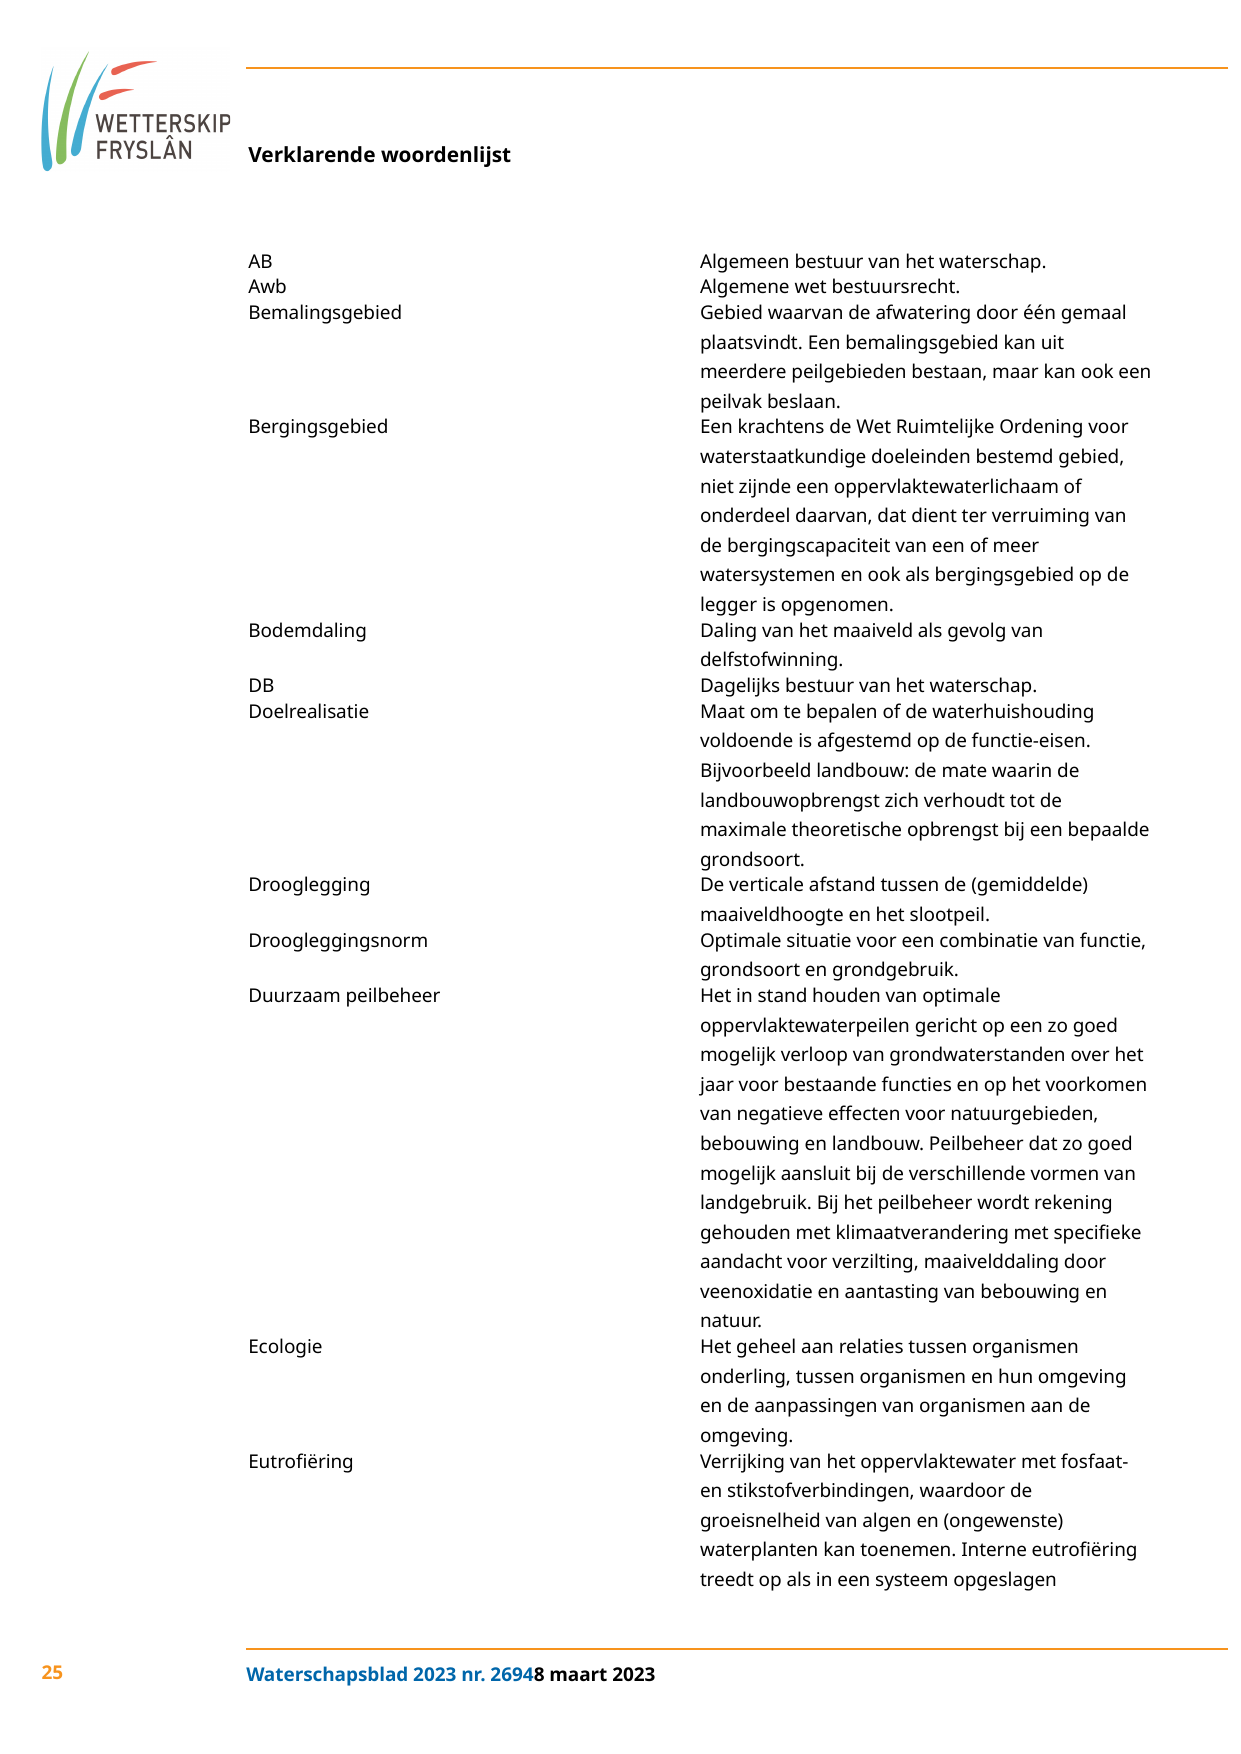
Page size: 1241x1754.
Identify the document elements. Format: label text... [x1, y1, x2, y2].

table_cell Doelrealisatie [248, 698, 700, 872]
table_cell Verrijking van het oppervlaktewater met fosfaat- en stikstofverbindingen, waardoor de groeisnelheid van algen en (ongewenste) waterplanten kan toenemen. Interne eutrofiëring treedt op als in een systeem opgeslagen [700, 1448, 1152, 1592]
table_cell Bodemdaling [248, 617, 700, 672]
table_cell DB [248, 672, 700, 698]
table_cell Bemalingsgebied [248, 299, 700, 414]
table_cell Ecologie [248, 1334, 700, 1448]
picture [41, 47, 231, 172]
table_cell Het in stand houden van optimale oppervlaktewaterpeilen gericht op een zo goed mogelijk verloop van grondwaterstanden over het jaar voor bestaande functies en op het voorkomen van negatieve effecten voor natuurgebieden, bebouwing en landbouw. Peilbeheer dat zo goed mogelijk aansluit bij de verschillende vormen van landgebruik. Bij het peilbeheer wordt rekening gehouden met klimaatverandering met specifieke aandacht voor verzilting, maaivelddaling door veenoxidatie en aantasting van bebouwing en natuur. [700, 982, 1152, 1333]
table_cell Algemene wet bestuursrecht. [700, 274, 1152, 299]
table_cell Eutrofiëring [248, 1448, 700, 1592]
table_cell De verticale afstand tussen de (gemiddelde) maaiveldhoogte en het slootpeil. [700, 872, 1152, 927]
table_cell Gebied waarvan de afwatering door één gemaal plaatsvindt. Een bemalingsgebied kan uit meerdere peilgebieden bestaan, maar kan ook een peilvak beslaan. [700, 299, 1152, 414]
table_cell Een krachtens de Wet Ruimtelijke Ordening voor waterstaatkundige doeleinden bestemd gebied, niet zijnde een oppervlaktewaterlichaam of onderdeel daarvan, dat dient ter verruiming van de bergingscapaciteit van een of meer watersystemen en ook als bergingsgebied op de legger is opgenomen. [700, 414, 1152, 617]
table_header AB [248, 248, 700, 273]
table_cell Awb [248, 274, 700, 299]
text Verklarende woordenlijst [248, 140, 1152, 169]
table_cell Dagelijks bestuur van het waterschap. [700, 672, 1152, 698]
table_cell Daling van het maaiveld als gevolg van delfstofwinning. [700, 617, 1152, 672]
table_cell Bergingsgebied [248, 414, 700, 617]
table_cell Droogleggingsnorm [248, 927, 700, 982]
table_cell Optimale situatie voor een combinatie van functie, grondsoort en grondgebruik. [700, 927, 1152, 982]
table_cell Maat om te bepalen of de waterhuishouding voldoende is afgestemd op de functie-eisen. Bijvoorbeeld landbouw: de mate waarin de landbouwopbrengst zich verhoudt tot de maximale theoretische opbrengst bij een bepaalde grondsoort. [700, 698, 1152, 872]
table_cell Het geheel aan relaties tussen organismen onderling, tussen organismen en hun omgeving en de aanpassingen van organismen aan de omgeving. [700, 1334, 1152, 1448]
table_header Algemeen bestuur van het waterschap. [700, 248, 1152, 273]
table_cell Drooglegging [248, 872, 700, 927]
table_cell Duurzaam peilbeheer [248, 982, 700, 1333]
